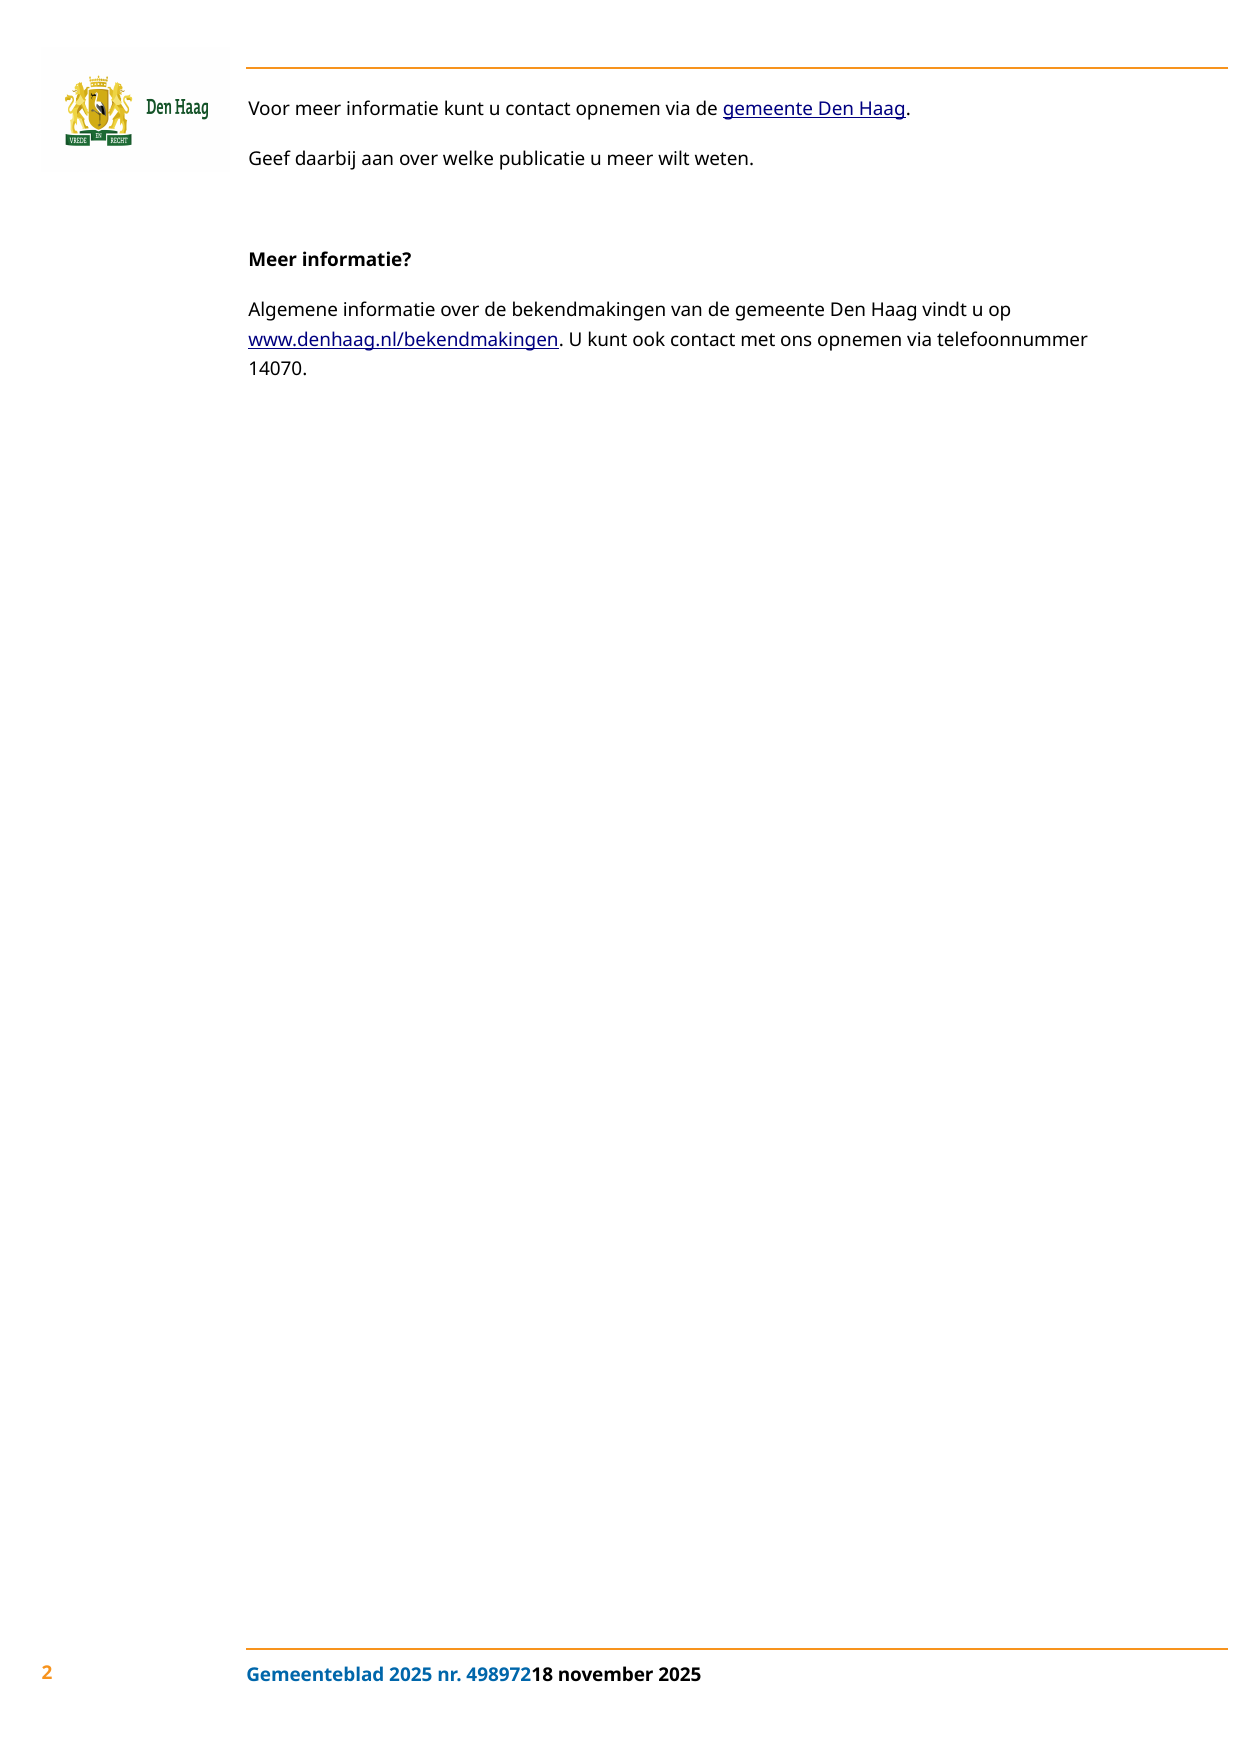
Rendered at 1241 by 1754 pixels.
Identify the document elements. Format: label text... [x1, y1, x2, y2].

text Algemene informatie over de bekendmakingen van de gemeente Den Haag vindt u op www.denhaag.nl/bekendmakingen. U kunt ook contact met ons opnemen via telefoonnummer 14070. [248, 296, 1152, 381]
text Meer informatie? [248, 246, 1152, 272]
text Geef daarbij aan over welke publicatie u meer wilt weten. [248, 145, 1152, 171]
picture [41, 47, 231, 172]
text Voor meer informatie kunt u contact opnemen via de gemeente Den Haag. [248, 95, 1152, 121]
